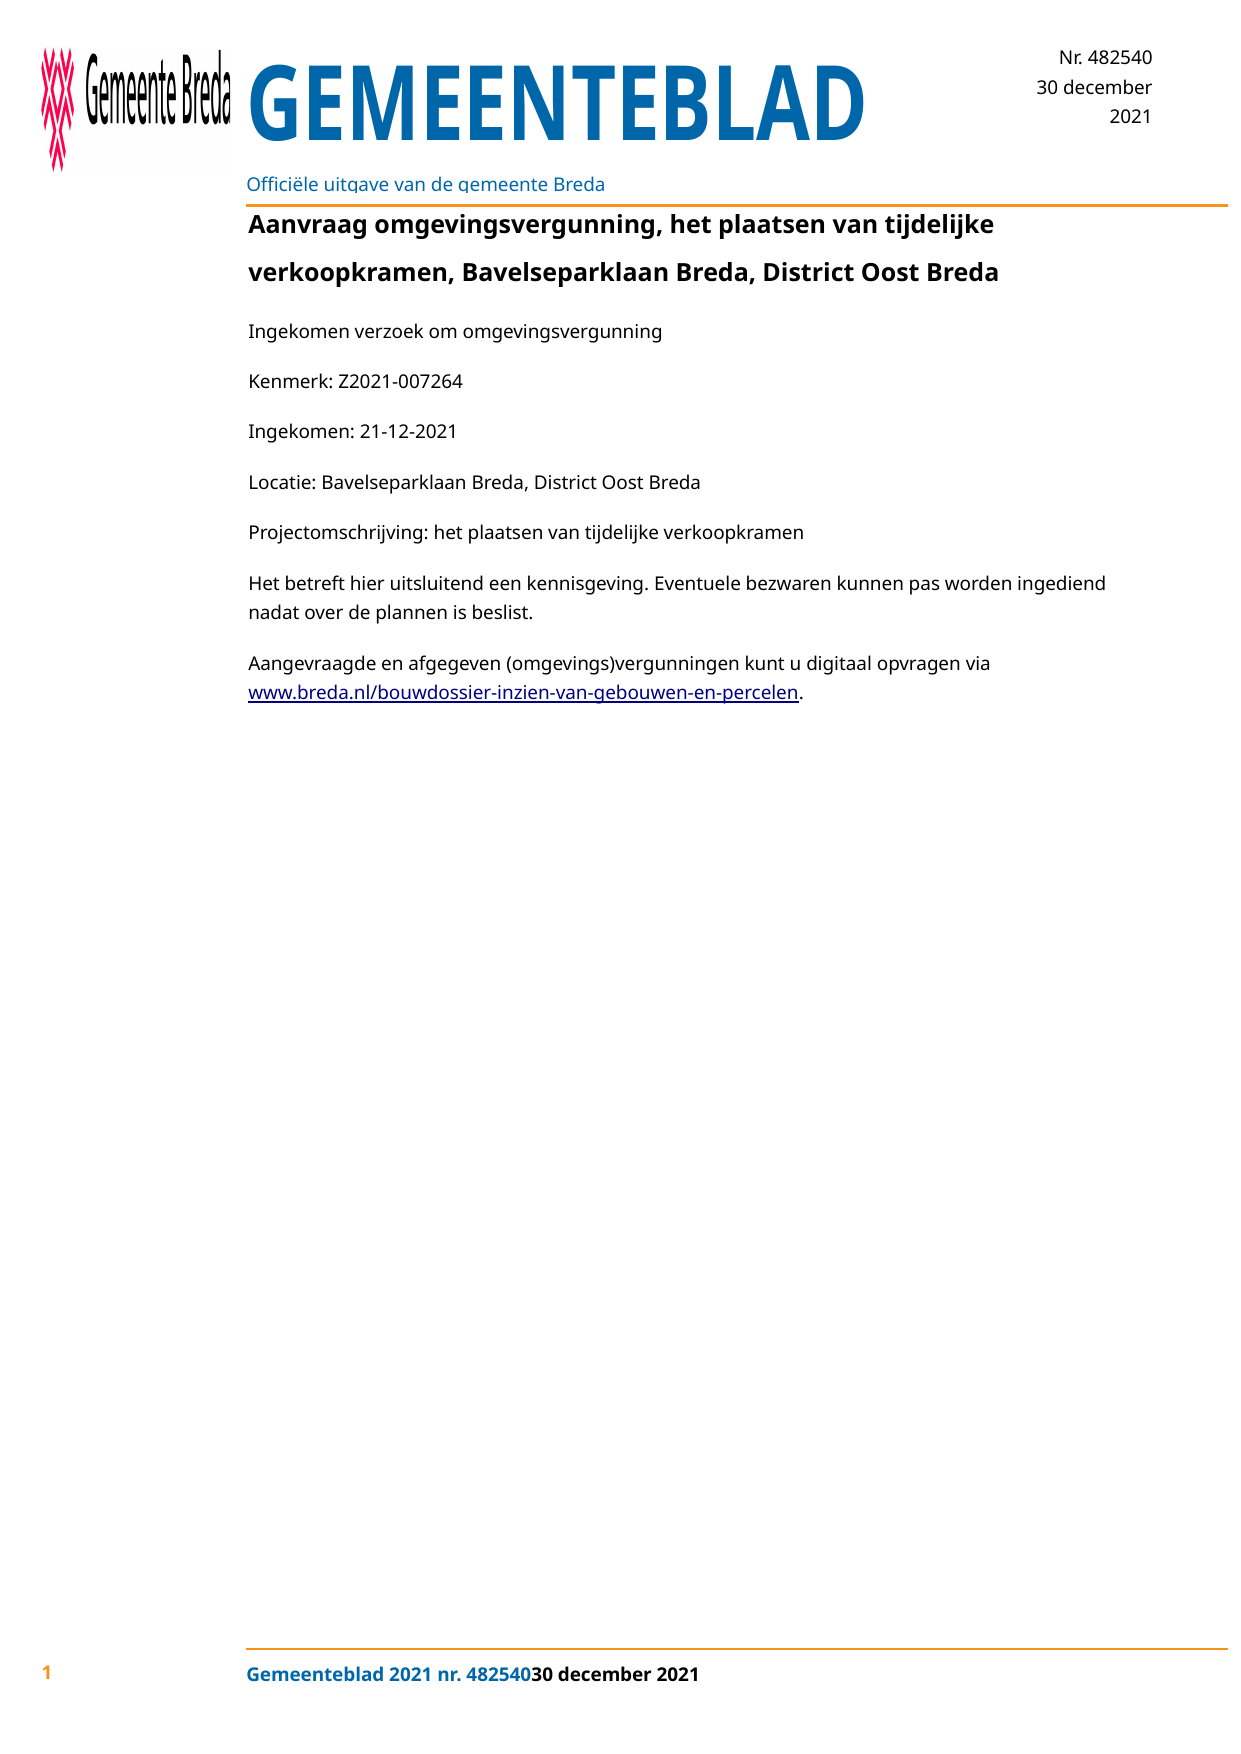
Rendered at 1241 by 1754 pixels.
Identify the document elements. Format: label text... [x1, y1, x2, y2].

text Ingekomen verzoek om omgevingsvergunning [248, 318, 1152, 344]
text Ingekomen: 21-12-2021 [248, 419, 1152, 444]
picture [41, 47, 231, 172]
text Kenmerk: Z2021-007264 [248, 368, 1152, 394]
text Aangevraagde en afgegeven (omgevings)vergunningen kunt u digitaal opvragen via www.breda.nl/bouwdossier-inzien-van-gebouwen-en-percelen. [248, 650, 1152, 705]
text Projectomschrijving: het plaatsen van tijdelijke verkoopkramen [248, 519, 1152, 545]
text Aanvraag omgevingsvergunning, het plaatsen van tijdelijke verkoopkramen, Bavelseparklaan Breda, District Oost Breda [248, 207, 1152, 288]
text Het betreft hier uitsluitend een kennisgeving. Eventuele bezwaren kunnen pas worden ingediend nadat over de plannen is beslist. [248, 570, 1152, 625]
text Locatie: Bavelseparklaan Breda, District Oost Breda [248, 469, 1152, 495]
